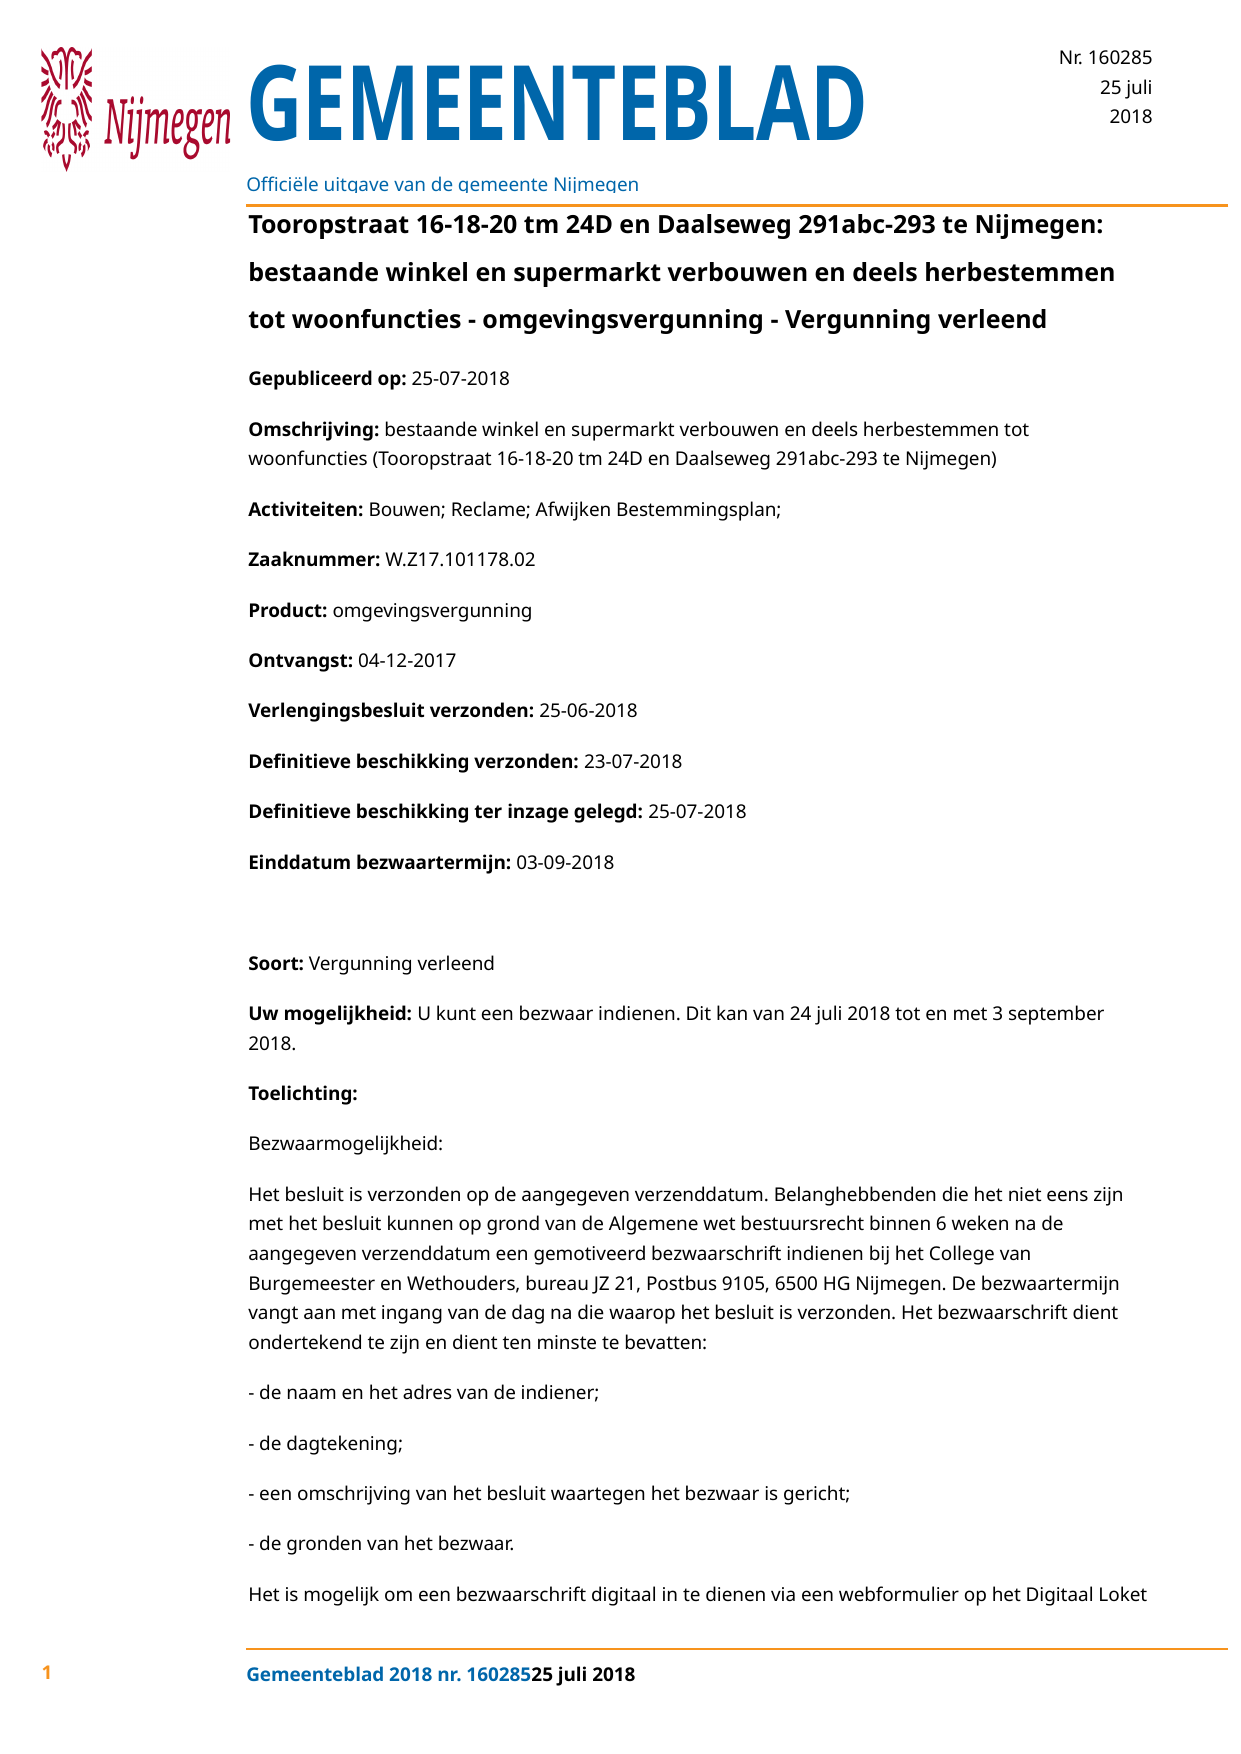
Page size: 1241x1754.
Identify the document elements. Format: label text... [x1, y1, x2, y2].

text Product: omgevingsvergunning [248, 597, 1152, 622]
picture [41, 47, 231, 172]
text - een omschrijving van het besluit waartegen het bezwaar is gericht; [248, 1480, 1152, 1506]
text Toelichting: [248, 1080, 1152, 1106]
text - de gronden van het bezwaar. [248, 1531, 1152, 1556]
text Einddatum bezwaartermijn: 03-09-2018 [248, 849, 1152, 874]
text Ontvangst: 04-12-2017 [248, 647, 1152, 673]
text Uw mogelijkheid: U kunt een bezwaar indienen. Dit kan van 24 juli 2018 tot en met 3 september 2018. [248, 1000, 1152, 1055]
text Definitieve beschikking verzonden: 23-07-2018 [248, 748, 1152, 774]
text - de naam en het adres van de indiener; [248, 1379, 1152, 1405]
text Zaaknummer: W.Z17.101178.02 [248, 546, 1152, 572]
text Definitieve beschikking ter inzage gelegd: 25-07-2018 [248, 798, 1152, 824]
text Activiteiten: Bouwen; Reclame; Afwijken Bestemmingsplan; [248, 496, 1152, 522]
text Verlengingsbesluit verzonden: 25-06-2018 [248, 698, 1152, 723]
text Soort: Vergunning verleend [248, 950, 1152, 975]
text Bezwaarmogelijkheid: [248, 1131, 1152, 1156]
text Het is mogelijk om een bezwaarschrift digitaal in te dienen via een webformulier op het Digitaal Loket [248, 1581, 1152, 1607]
text Omschrijving: bestaande winkel en supermarkt verbouwen en deels herbestemmen tot woonfuncties (Tooropstraat 16-18-20 tm 24D en Daalseweg 291abc-293 te Nijmegen) [248, 416, 1152, 471]
text Het besluit is verzonden op de aangegeven verzenddatum. Belanghebbenden die het niet eens zijn met het besluit kunnen op grond van de Algemene wet bestuursrecht binnen 6 weken na de aangegeven verzenddatum een gemotiveerd bezwaarschrift indienen bij het College van Burgemeester en Wethouders, bureau JZ 21, Postbus 9105, 6500 HG Nijmegen. De bezwaartermijn vangt aan met ingang van de dag na die waarop het besluit is verzonden. Het bezwaarschrift dient ondertekend te zijn en dient ten minste te bevatten: [248, 1181, 1152, 1354]
text - de dagtekening; [248, 1430, 1152, 1455]
text Gepubliceerd op: 25-07-2018 [248, 366, 1152, 391]
text Tooropstraat 16-18-20 tm 24D en Daalseweg 291abc-293 te Nijmegen: bestaande winkel en supermarkt verbouwen en deels herbestemmen tot woonfuncties - omgevingsvergunning - Vergunning verleend [248, 207, 1152, 336]
